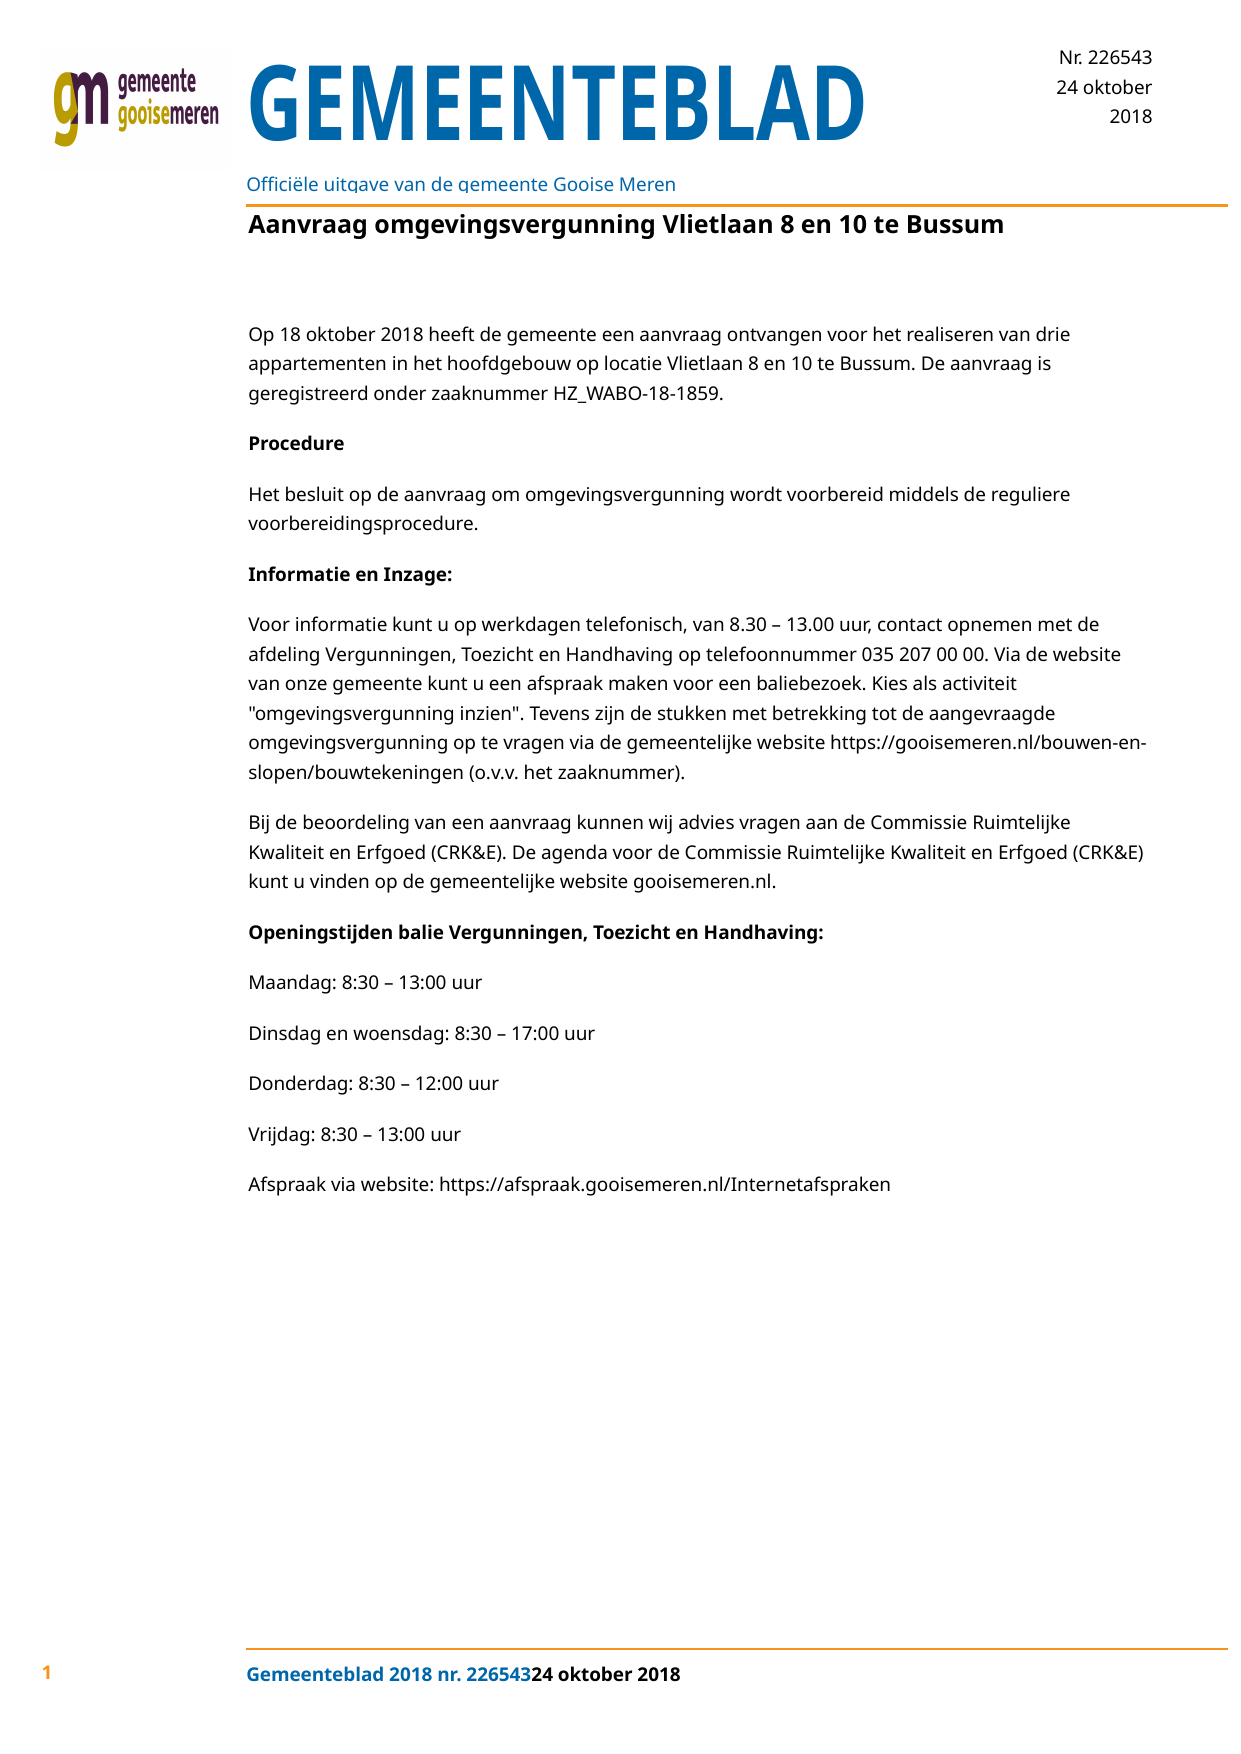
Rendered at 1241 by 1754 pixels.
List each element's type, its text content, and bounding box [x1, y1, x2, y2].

text Procedure [248, 430, 1152, 456]
text Op 18 oktober 2018 heeft de gemeente een aanvraag ontvangen voor het realiseren van drie appartementen in het hoofdgebouw op locatie Vlietlaan 8 en 10 te Bussum. De aanvraag is geregistreerd onder zaaknummer HZ_WABO-18-1859. [248, 321, 1152, 406]
text Vrijdag: 8:30 – 13:00 uur [248, 1121, 1152, 1146]
text Het besluit op de aanvraag om omgevingsvergunning wordt voorbereid middels de reguliere voorbereidingsprocedure. [248, 481, 1152, 536]
picture [41, 47, 231, 172]
text Bij de beoordeling van een aanvraag kunnen wij advies vragen aan de Commissie Ruimtelijke Kwaliteit en Erfgoed (CRK&E). De agenda voor de Commissie Ruimtelijke Kwaliteit en Erfgoed (CRK&E) kunt u vinden op de gemeentelijke website gooisemeren.nl. [248, 809, 1152, 894]
text Informatie en Inzage: [248, 561, 1152, 586]
text Maandag: 8:30 – 13:00 uur [248, 969, 1152, 995]
text Voor informatie kunt u op werkdagen telefonisch, van 8.30 – 13.00 uur, contact opnemen met de afdeling Vergunningen, Toezicht en Handhaving op telefoonnummer 035 207 00 00. Via de website van onze gemeente kunt u een afspraak maken voor een baliebezoek. Kies als activiteit "omgevingsvergunning inzien". Tevens zijn de stukken met betrekking tot de aangevraagde omgevingsvergunning op te vragen via de gemeentelijke website https://gooisemeren.nl/bouwen-en-slopen/bouwtekeningen (o.v.v. het zaaknummer). [248, 611, 1152, 785]
text Dinsdag en woensdag: 8:30 – 17:00 uur [248, 1020, 1152, 1046]
text Aanvraag omgevingsvergunning Vlietlaan 8 en 10 te Bussum [248, 207, 1152, 241]
text Openingstijden balie Vergunningen, Toezicht en Handhaving: [248, 919, 1152, 945]
text Donderdag: 8:30 – 12:00 uur [248, 1070, 1152, 1096]
text Afspraak via website: https://afspraak.gooisemeren.nl/Internetafspraken [248, 1171, 1152, 1197]
